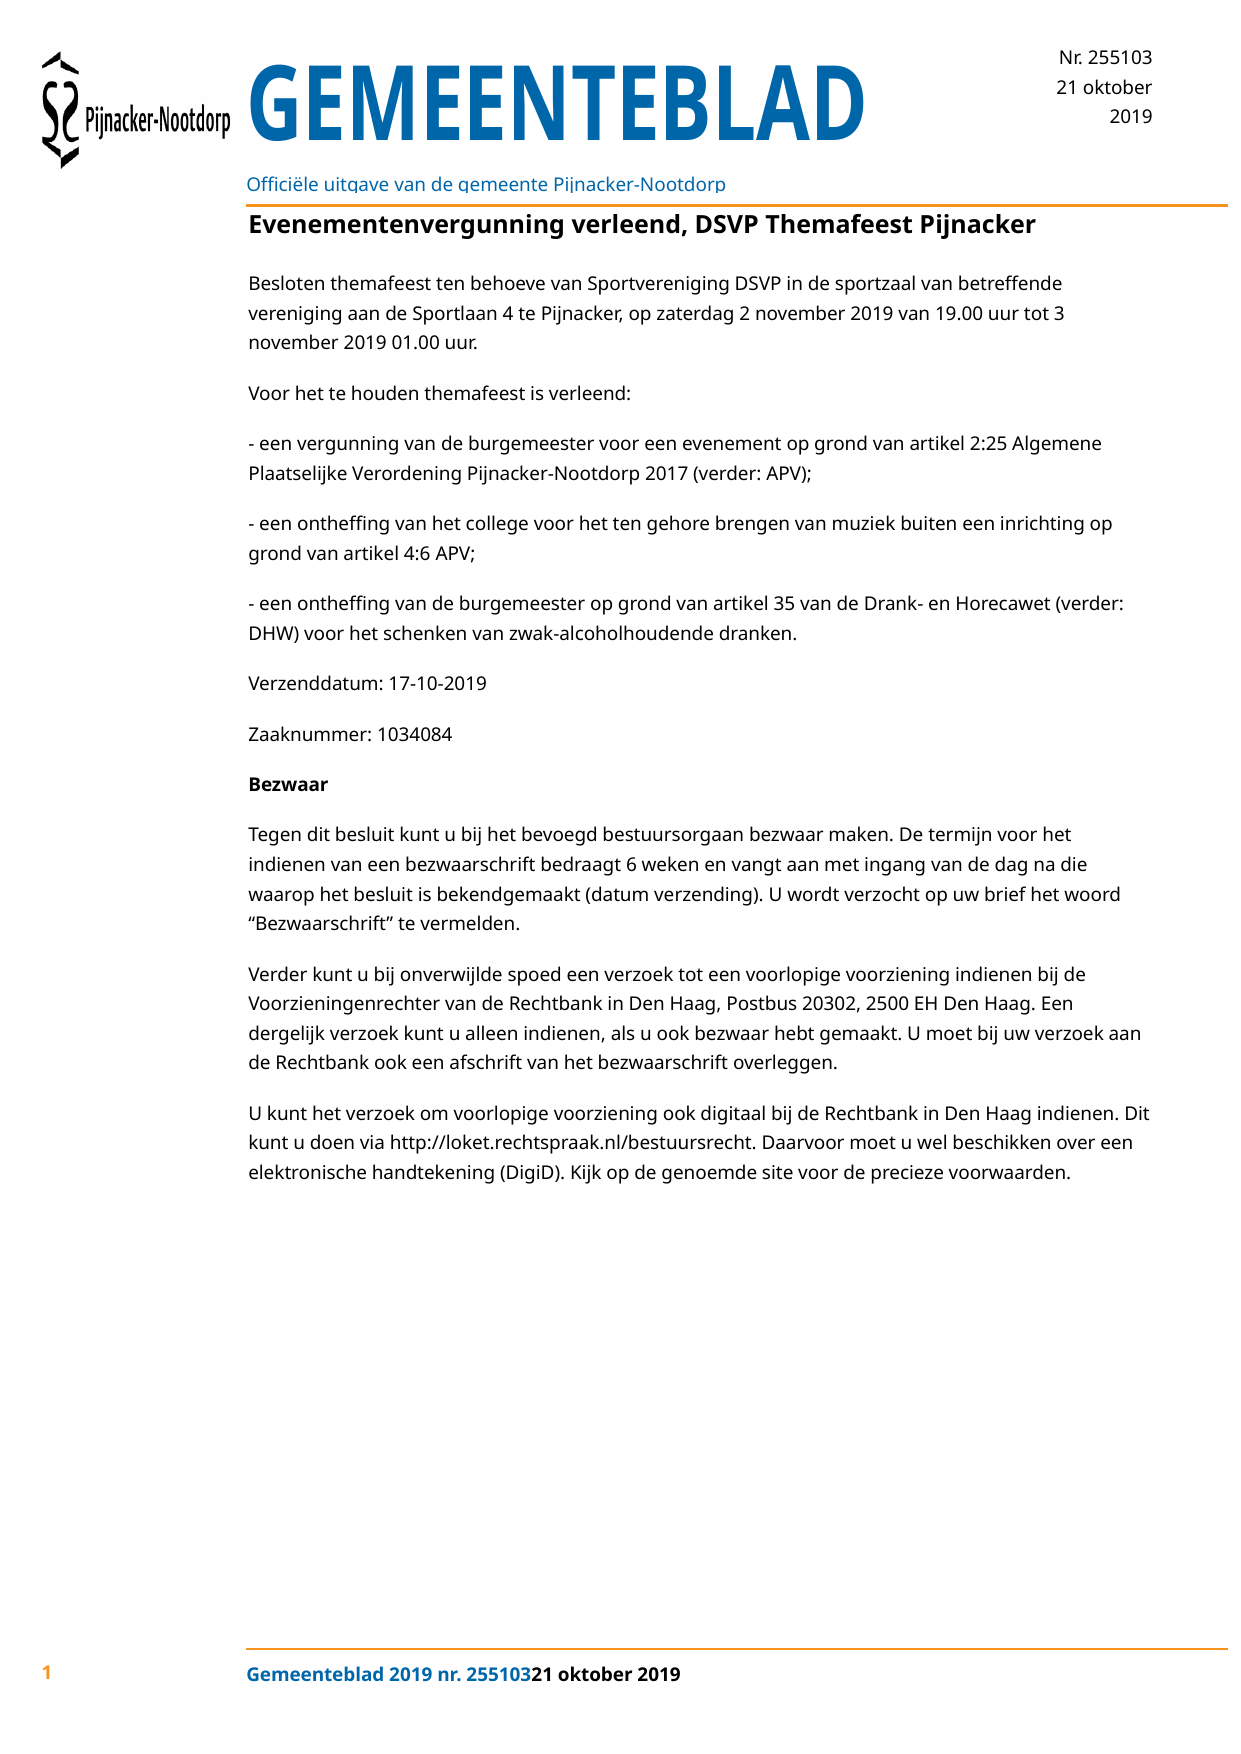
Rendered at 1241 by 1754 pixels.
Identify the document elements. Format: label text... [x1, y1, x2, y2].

text U kunt het verzoek om voorlopige voorziening ook digitaal bij de Rechtbank in Den Haag indienen. Dit kunt u doen via http://loket.rechtspraak.nl/bestuursrecht. Daarvoor moet u wel beschikken over een elektronische handtekening (DigiD). Kijk op de genoemde site voor de precieze voorwaarden. [248, 1100, 1152, 1185]
text Bezwaar [248, 771, 1152, 797]
text - een ontheffing van het college voor het ten gehore brengen van muziek buiten een inrichting op grond van artikel 4:6 APV; [248, 510, 1152, 566]
text Verzenddatum: 17-10-2019 [248, 670, 1152, 696]
text Verder kunt u bij onverwijlde spoed een verzoek tot een voorlopige voorziening indienen bij de Voorzieningenrechter van de Rechtbank in Den Haag, Postbus 20302, 2500 EH Den Haag. Een dergelijk verzoek kunt u alleen indienen, als u ook bezwaar hebt gemaakt. U moet bij uw verzoek aan de Rechtbank ook een afschrift van het bezwaarschrift overleggen. [248, 961, 1152, 1075]
text Voor het te houden themafeest is verleend: [248, 380, 1152, 406]
text - een ontheffing van de burgemeester op grond van artikel 35 van de Drank- en Horecawet (verder: DHW) voor het schenken van zwak-alcoholhoudende dranken. [248, 590, 1152, 646]
text - een vergunning van de burgemeester voor een evenement op grond van artikel 2:25 Algemene Plaatselijke Verordening Pijnacker-Nootdorp 2017 (verder: APV); [248, 430, 1152, 486]
picture [41, 47, 231, 172]
text Zaaknummer: 1034084 [248, 721, 1152, 746]
text Tegen dit besluit kunt u bij het bevoegd bestuursorgaan bezwaar maken. De termijn voor het indienen van een bezwaarschrift bedraagt 6 weken en vangt aan met ingang van de dag na die waarop het besluit is bekendgemaakt (datum verzending). U wordt verzocht op uw brief het woord “Bezwaarschrift” te vermelden. [248, 822, 1152, 936]
text Besloten themafeest ten behoeve van Sportvereniging DSVP in de sportzaal van betreffende vereniging aan de Sportlaan 4 te Pijnacker, op zaterdag 2 november 2019 van 19.00 uur tot 3 november 2019 01.00 uur. [248, 270, 1152, 355]
text Evenementenvergunning verleend, DSVP Themafeest Pijnacker [248, 207, 1152, 241]
